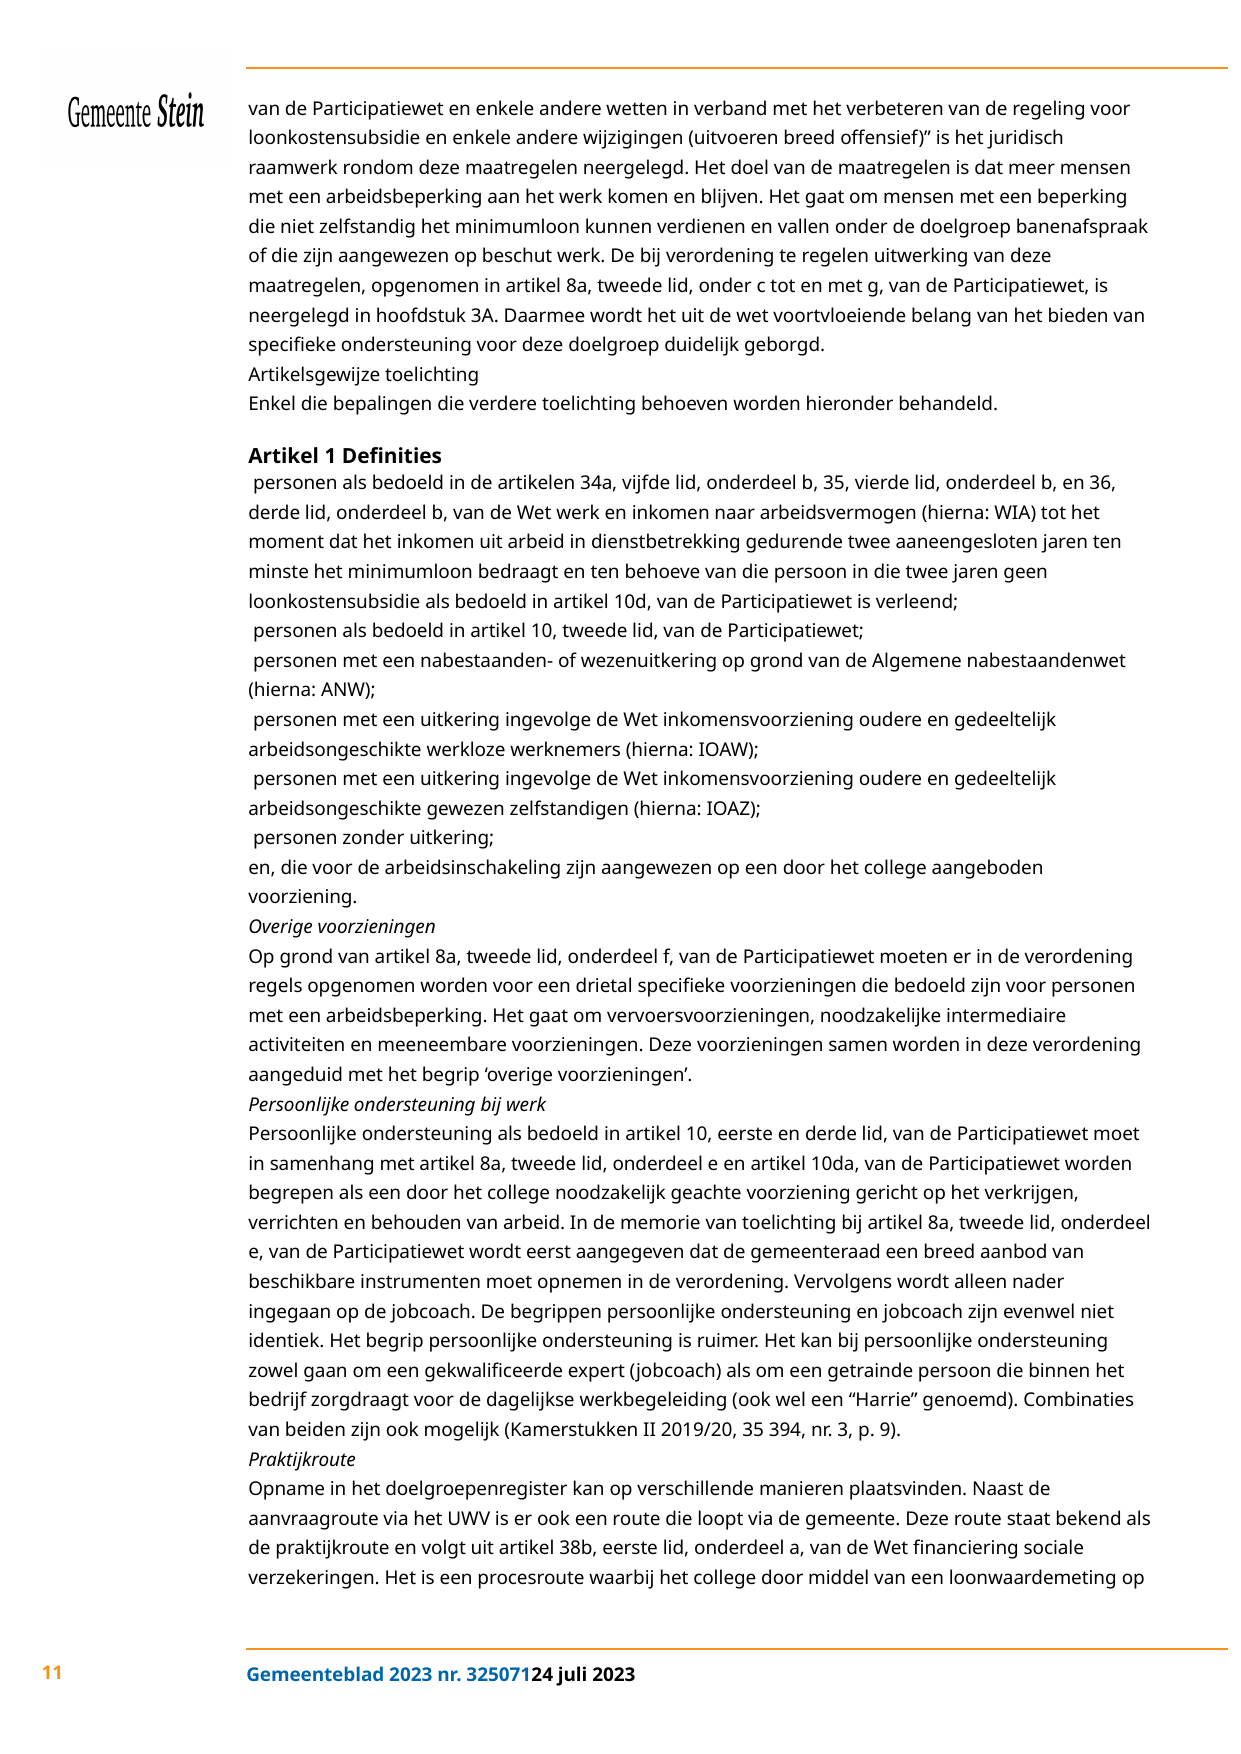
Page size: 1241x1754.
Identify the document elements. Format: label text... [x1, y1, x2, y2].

text ­ personen met een nabestaanden- of wezenuitkering op grond van de Algemene nabestaandenwet (hierna: ANW); [248, 647, 1152, 702]
text ­ personen als bedoeld in de artikelen 34a, vijfde lid, onderdeel b, 35, vierde lid, onderdeel b, en 36, derde lid, onderdeel b, van de Wet werk en inkomen naar arbeidsvermogen (hierna: WIA) tot het moment dat het inkomen uit arbeid in dienstbetrekking gedurende twee aaneengesloten jaren ten minste het minimumloon bedraagt en ten behoeve van die persoon in die twee jaren geen loonkostensubsidie als bedoeld in artikel 10d, van de Participatiewet is verleend; [248, 469, 1152, 613]
text Praktijkroute [248, 1446, 1152, 1471]
text van de Participatiewet en enkele andere wetten in verband met het verbeteren van de regeling voor loonkostensubsidie en enkele andere wijzigingen (uitvoeren breed offensief)” is het juridisch raamwerk rondom deze maatregelen neergelegd. Het doel van de maatregelen is dat meer mensen met een arbeidsbeperking aan het werk komen en blijven. Het gaat om mensen met een beperking die niet zelfstandig het minimumloon kunnen verdienen en vallen onder de doelgroep banenafspraak of die zijn aangewezen op beschut werk. De bij verordening te regelen uitwerking van deze maatregelen, opgenomen in artikel 8a, tweede lid, onder c tot en met g, van de Participatiewet, is neergelegd in hoofdstuk 3A. Daarmee wordt het uit de wet voortvloeiende belang van het bieden van specifieke ondersteuning voor deze doelgroep duidelijk geborgd. [248, 95, 1152, 357]
text Persoonlijke ondersteuning bij werk [248, 1091, 1152, 1116]
text Opname in het doelgroepenregister kan op verschillende manieren plaatsvinden. Naast de aanvraagroute via het UWV is er ook een route die loopt via de gemeente. Deze route staat bekend als de praktijkroute en volgt uit artikel 38b, eerste lid, onderdeel a, van de Wet financiering sociale verzekeringen. Het is een procesroute waarbij het college door middel van een loonwaardemeting op [248, 1475, 1152, 1590]
picture [41, 47, 231, 172]
text en, die voor de arbeidsinschakeling zijn aangewezen op een door het college aangeboden voorziening. [248, 854, 1152, 909]
text ­ personen met een uitkering ingevolge de Wet inkomensvoorziening oudere en gedeeltelijk arbeidsongeschikte werkloze werknemers (hierna: IOAW); [248, 706, 1152, 761]
text ­ personen met een uitkering ingevolge de Wet inkomensvoorziening oudere en gedeeltelijk arbeidsongeschikte gewezen zelfstandigen (hierna: IOAZ); [248, 765, 1152, 821]
text Artikel 1 Definities [248, 441, 1152, 469]
text Artikelsgewijze toelichting [248, 361, 1152, 387]
text Overige voorzieningen [248, 913, 1152, 939]
text ­ personen zonder uitkering; [248, 824, 1152, 850]
text Enkel die bepalingen die verdere toelichting behoeven worden hieronder behandeld. [248, 391, 1152, 416]
text Persoonlijke ondersteuning als bedoeld in artikel 10, eerste en derde lid, van de Participatiewet moet in samenhang met artikel 8a, tweede lid, onderdeel e en artikel 10da, van de Participatiewet worden begrepen als een door het college noodzakelijk geachte voorziening gericht op het verkrijgen, verrichten en behouden van arbeid. In de memorie van toelichting bij artikel 8a, tweede lid, onderdeel e, van de Participatiewet wordt eerst aangegeven dat de gemeenteraad een breed aanbod van beschikbare instrumenten moet opnemen in de verordening. Vervolgens wordt alleen nader ingegaan op de jobcoach. De begrippen persoonlijke ondersteuning en jobcoach zijn evenwel niet identiek. Het begrip persoonlijke ondersteuning is ruimer. Het kan bij persoonlijke ondersteuning zowel gaan om een gekwalificeerde expert (jobcoach) als om een getrainde persoon die binnen het bedrijf zorgdraagt voor de dagelijkse werkbegeleiding (ook wel een “Harrie” genoemd). Combinaties van beiden zijn ook mogelijk (Kamerstukken II 2019/20, 35 394, nr. 3, p. 9). [248, 1120, 1152, 1442]
text ­ personen als bedoeld in artikel 10, tweede lid, van de Participatiewet; [248, 617, 1152, 643]
text Op grond van artikel 8a, tweede lid, onderdeel f, van de Participatiewet moeten er in de verordening regels opgenomen worden voor een drietal specifieke voorzieningen die bedoeld zijn voor personen met een arbeidsbeperking. Het gaat om vervoersvoorzieningen, noodzakelijke intermediaire activiteiten en meeneembare voorzieningen. Deze voorzieningen samen worden in deze verordening aangeduid met het begrip ‘overige voorzieningen’. [248, 943, 1152, 1087]
